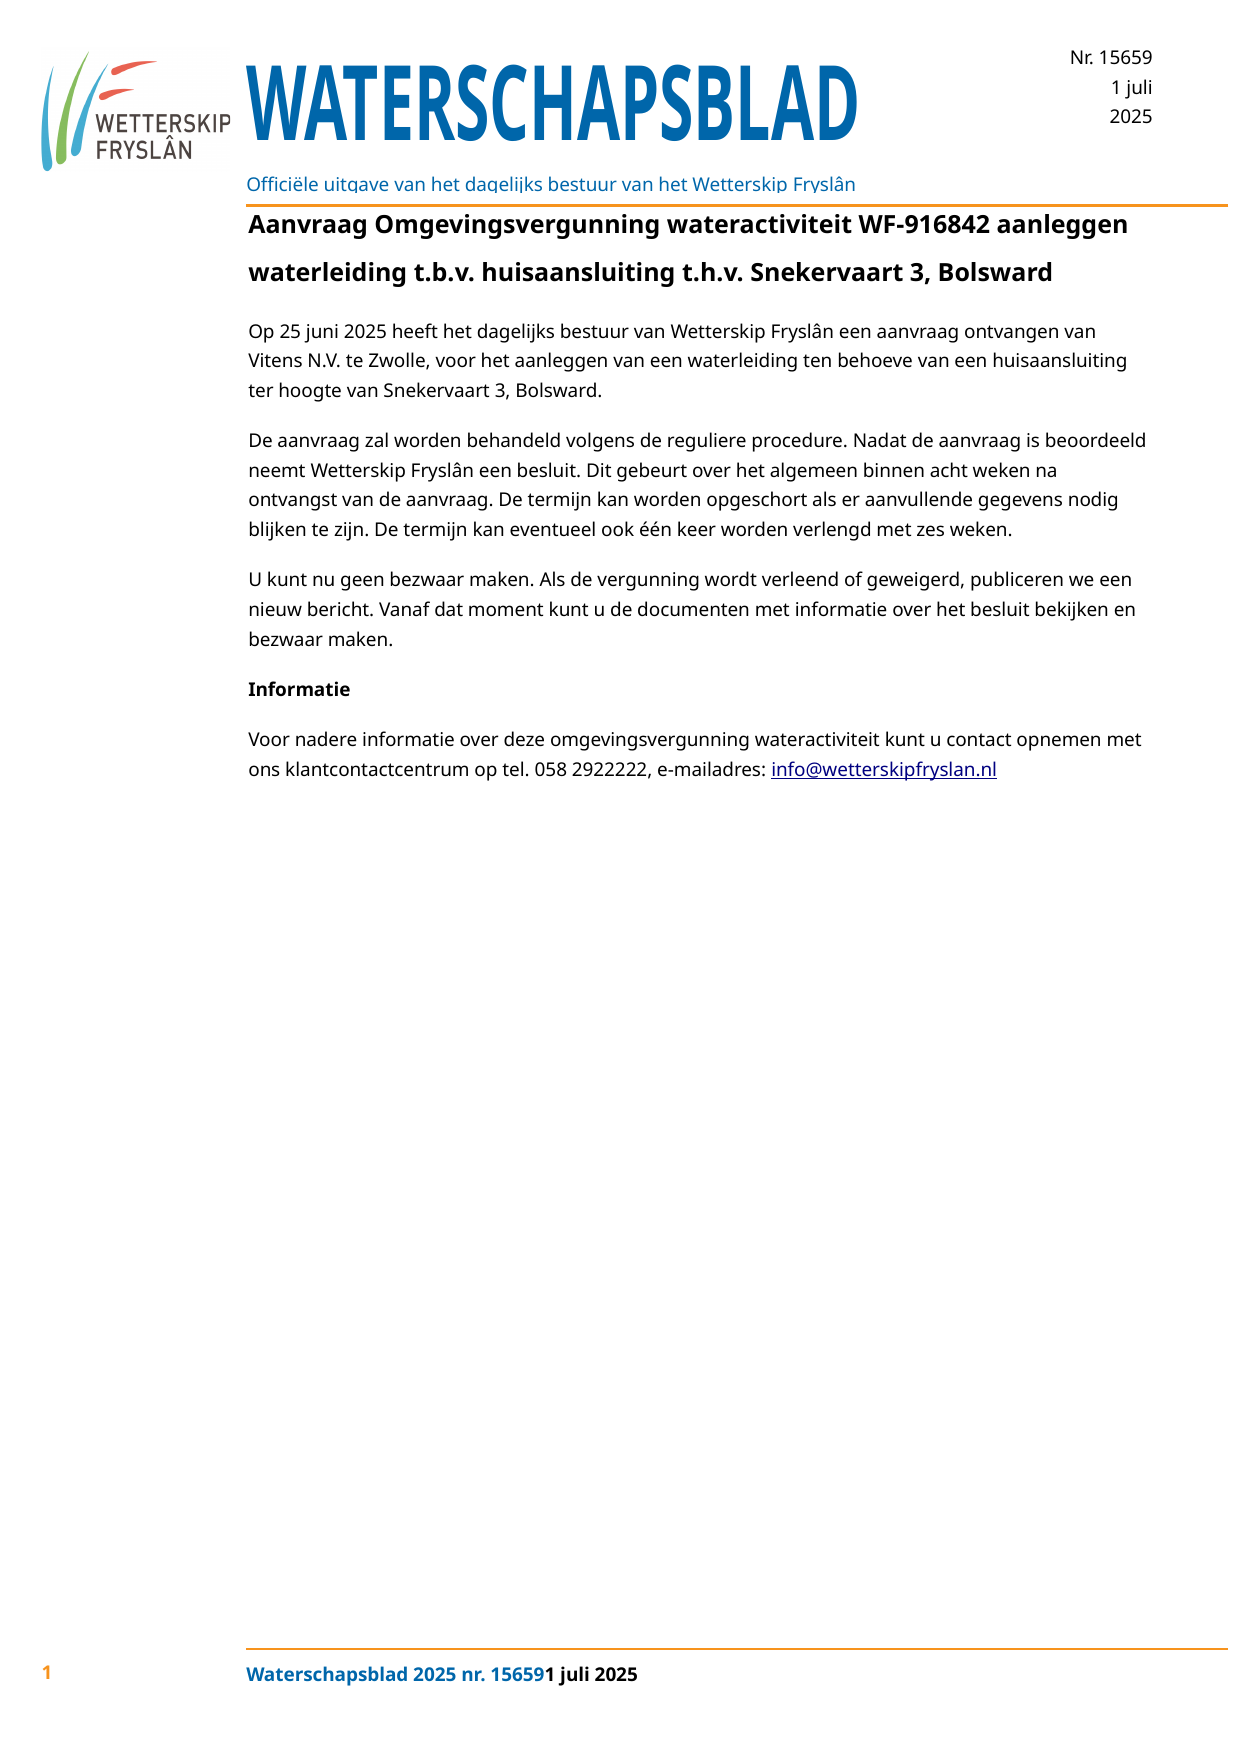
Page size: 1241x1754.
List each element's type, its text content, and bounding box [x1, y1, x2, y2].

text Op 25 juni 2025 heeft het dagelijks bestuur van Wetterskip Fryslân een aanvraag ontvangen van Vitens N.V. te Zwolle, voor het aanleggen van een waterleiding ten behoeve van een huisaansluiting ter hoogte van Snekervaart 3, Bolsward. [248, 318, 1152, 403]
text U kunt nu geen bezwaar maken. Als de vergunning wordt verleend of geweigerd, publiceren we een nieuw bericht. Vanaf dat moment kunt u de documenten met informatie over het besluit bekijken en bezwaar maken. [248, 567, 1152, 652]
text Aanvraag Omgevingsvergunning wateractiviteit WF-916842 aanleggen waterleiding t.b.v. huisaansluiting t.h.v. Snekervaart 3, Bolsward [248, 207, 1152, 288]
picture [41, 47, 231, 172]
text Voor nadere informatie over deze omgevingsvergunning wateractiviteit kunt u contact opnemen met ons klantcontactcentrum op tel. 058 2922222, e-mailadres: info@wetterskipfryslan.nl [248, 727, 1152, 782]
text De aanvraag zal worden behandeld volgens de reguliere procedure. Nadat de aanvraag is beoordeeld neemt Wetterskip Fryslân een besluit. Dit gebeurt over het algemeen binnen acht weken na ontvangst van de aanvraag. De termijn kan worden opgeschort als er aanvullende gegevens nodig blijken te zijn. De termijn kan eventueel ook één keer worden verlengd met zes weken. [248, 427, 1152, 542]
text Informatie [248, 676, 1152, 702]
